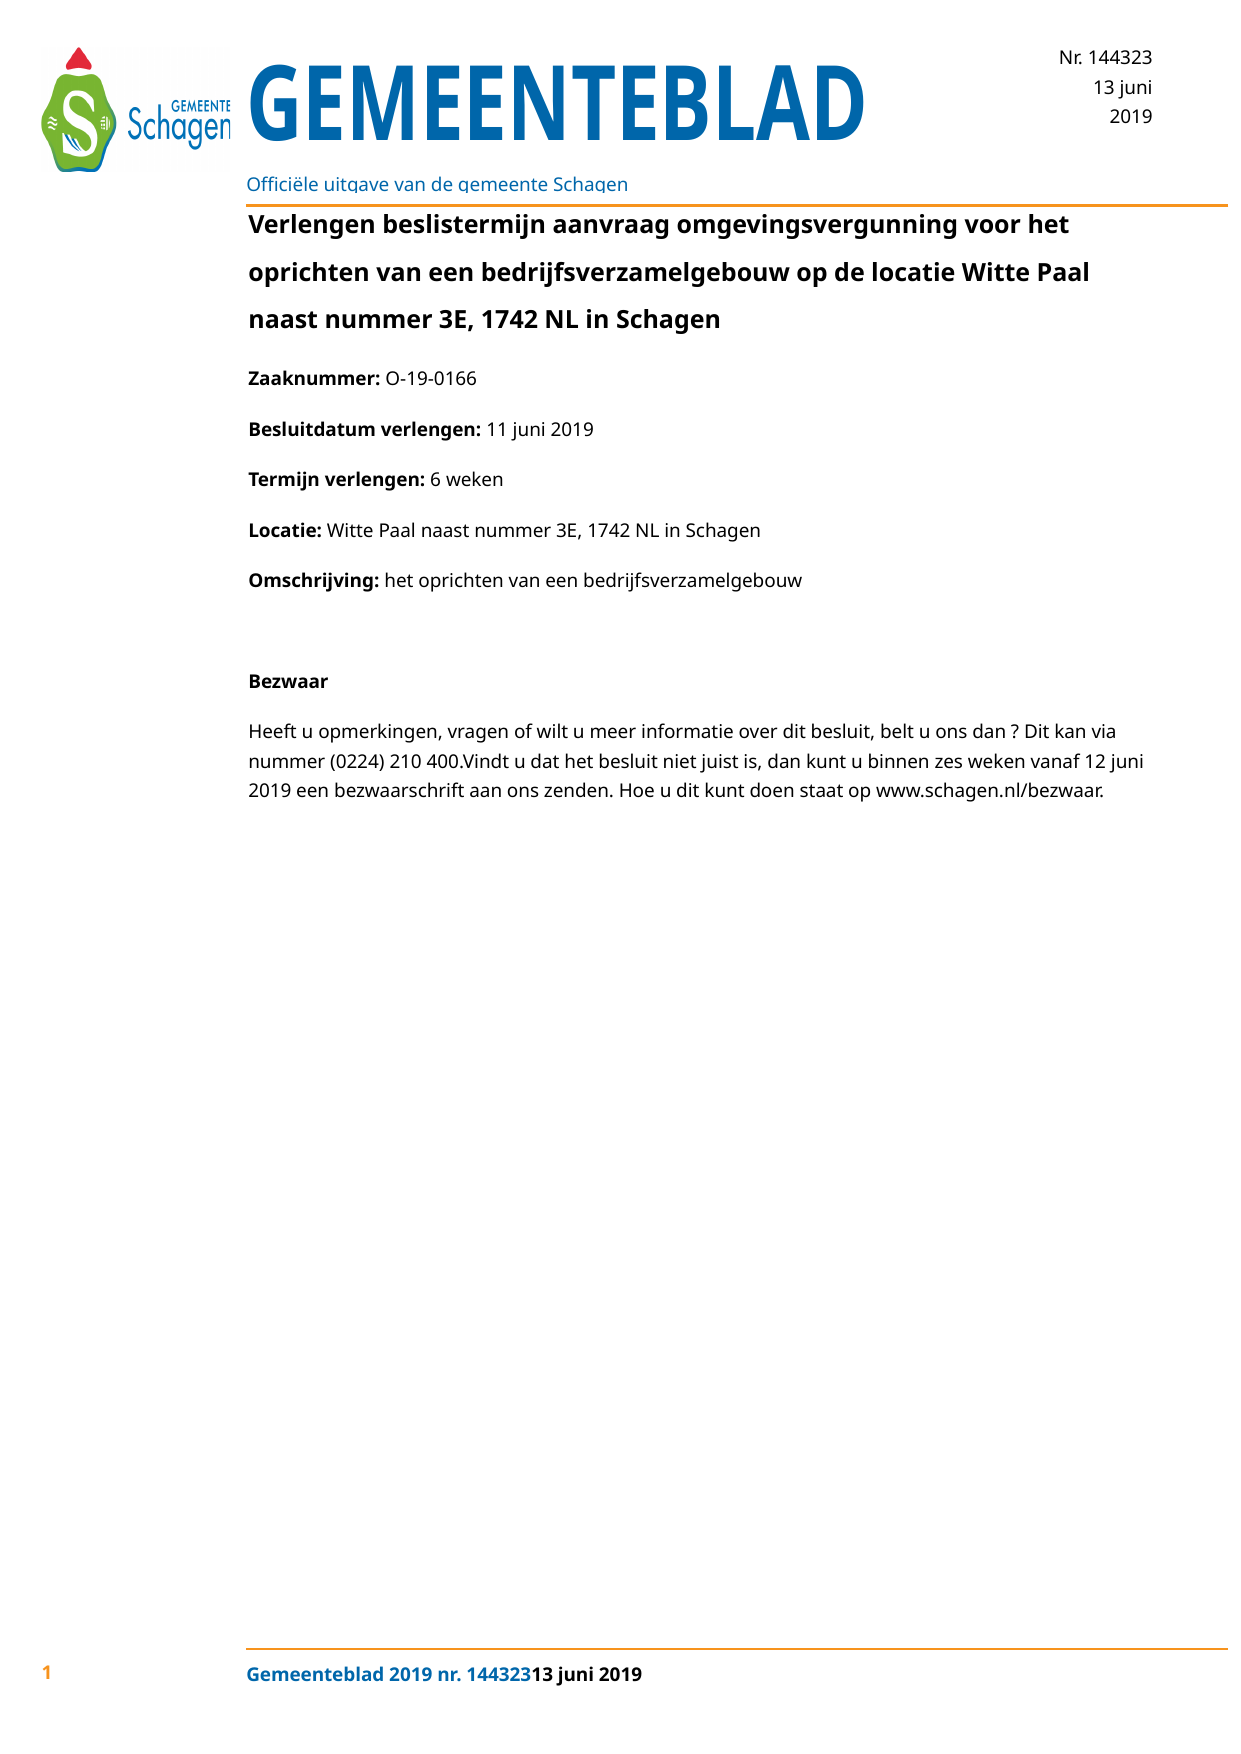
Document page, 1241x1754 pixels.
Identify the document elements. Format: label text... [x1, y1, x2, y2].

picture [41, 47, 231, 172]
text Heeft u opmerkingen, vragen of wilt u meer informatie over dit besluit, belt u ons dan ? Dit kan via nummer (0224) 210 400.Vindt u dat het besluit niet juist is, dan kunt u binnen zes weken vanaf 12 juni 2019 een bezwaarschrift aan ons zenden. Hoe u dit kunt doen staat op www.schagen.nl/bezwaar. [248, 718, 1152, 803]
text Bezwaar [248, 668, 1152, 694]
text Verlengen beslistermijn aanvraag omgevingsvergunning voor het oprichten van een bedrijfsverzamelgebouw op de locatie Witte Paal naast nummer 3E, 1742 NL in Schagen [248, 207, 1152, 336]
text Termijn verlengen: 6 weken [248, 466, 1152, 492]
text Omschrijving: het oprichten van een bedrijfsverzamelgebouw [248, 567, 1152, 593]
text Besluitdatum verlengen: 11 juni 2019 [248, 416, 1152, 442]
text Zaaknummer: O-19-0166 [248, 366, 1152, 391]
text Locatie: Witte Paal naast nummer 3E, 1742 NL in Schagen [248, 517, 1152, 542]
